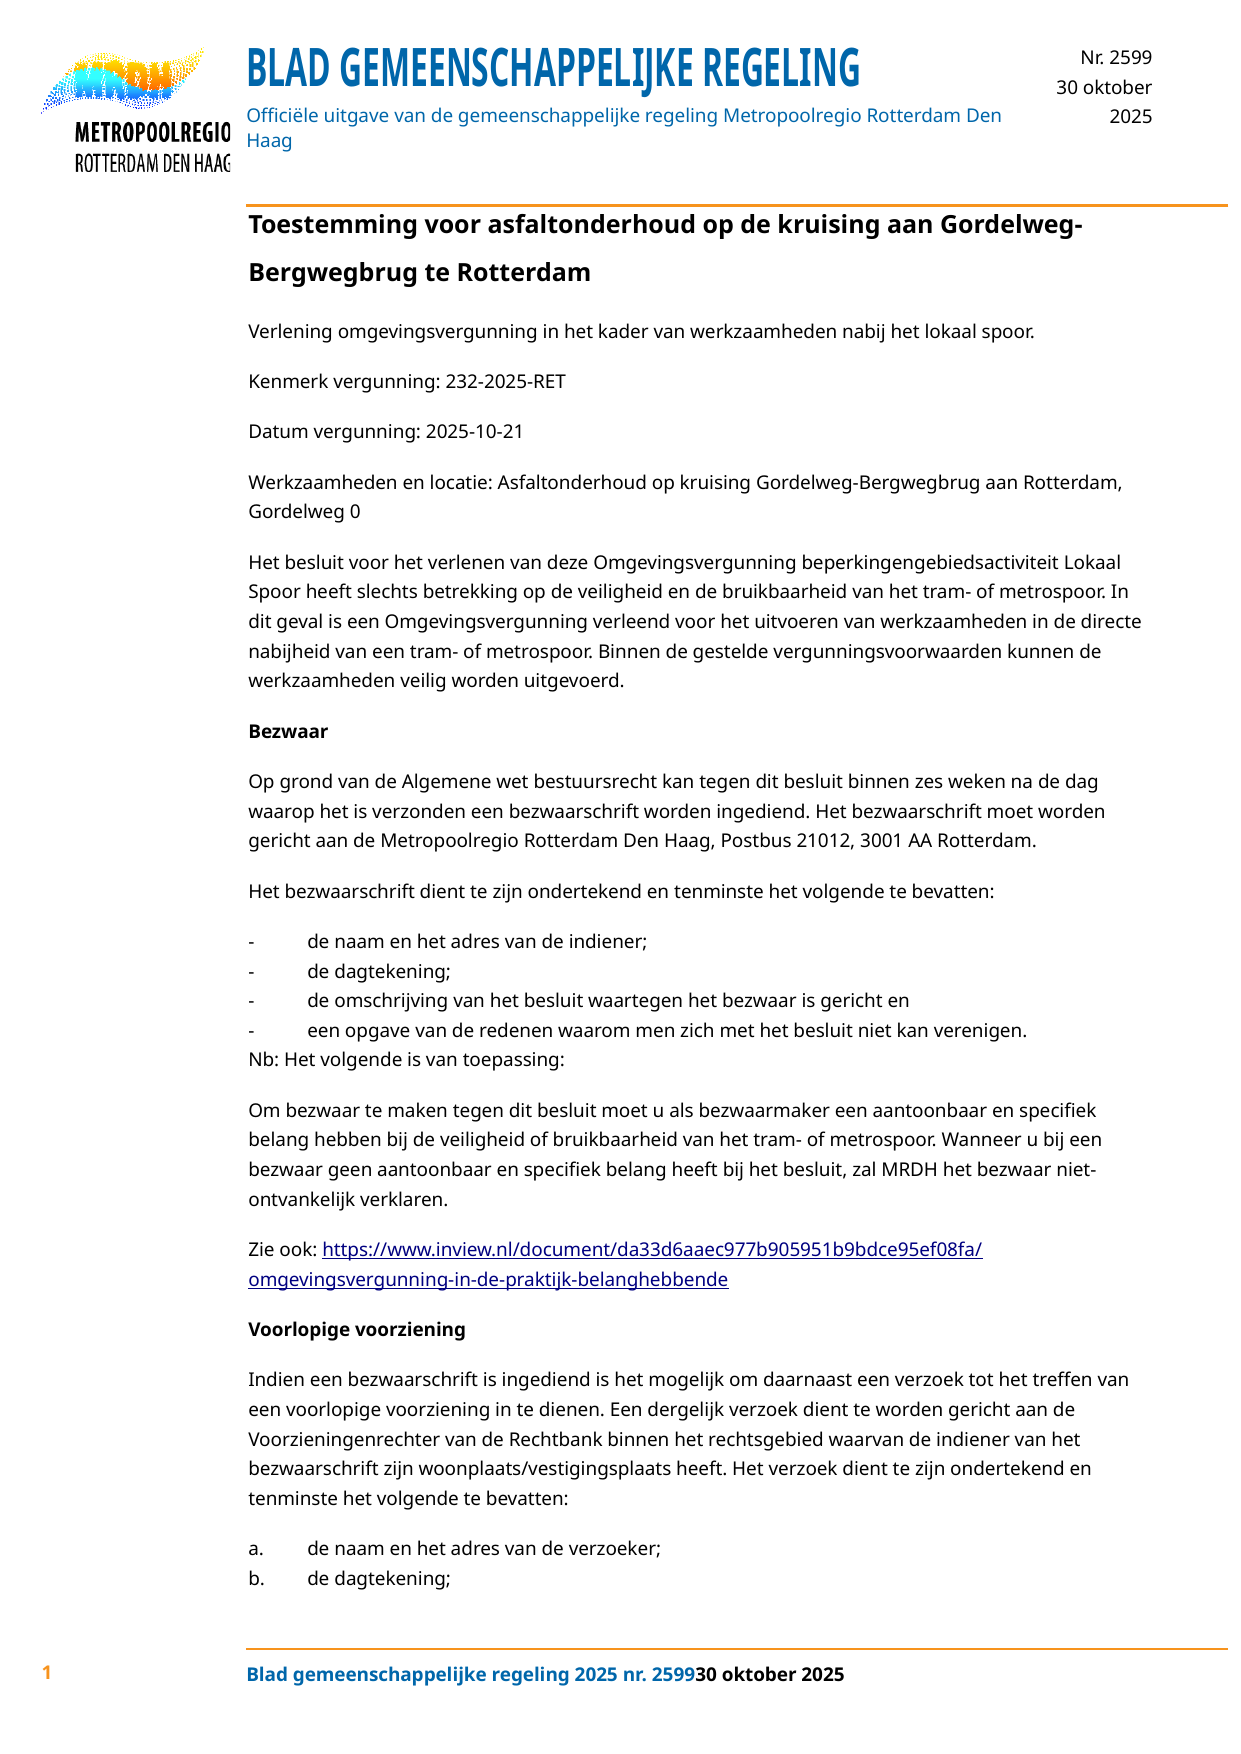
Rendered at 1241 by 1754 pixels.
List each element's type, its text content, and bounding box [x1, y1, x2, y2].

list de dagtekening; [248, 958, 1152, 984]
text Op grond van de Algemene wet bestuursrecht kan tegen dit besluit binnen zes weken na de dag waarop het is verzonden een bezwaarschrift worden ingediend. Het bezwaarschrift moet worden gericht aan de Metropoolregio Rotterdam Den Haag, Postbus 21012, 3001 AA Rotterdam. [248, 768, 1152, 853]
list de naam en het adres van de indiener; [248, 928, 1152, 954]
text Voorlopige voorziening [248, 1316, 1152, 1342]
text Kenmerk vergunning: 232-2025-RET [248, 368, 1152, 394]
text Verlening omgevingsvergunning in het kader van werkzaamheden nabij het lokaal spoor. [248, 318, 1152, 344]
text Indien een bezwaarschrift is ingediend is het mogelijk om daarnaast een verzoek tot het treffen van een voorlopige voorziening in te dienen. Een dergelijk verzoek dient te worden gericht aan de Voorzieningenrechter van de Rechtbank binnen het rechtsgebied waarvan de indiener van het bezwaarschrift zijn woonplaats/vestigingsplaats heeft. Het verzoek dient te zijn ondertekend en tenminste het volgende te bevatten: [248, 1367, 1152, 1511]
list de omschrijving van het besluit waartegen het bezwaar is gericht en [248, 987, 1152, 1013]
text Het bezwaarschrift dient te zijn ondertekend en tenminste het volgende te bevatten: [248, 878, 1152, 904]
text Het besluit voor het verlenen van deze Omgevingsvergunning beperkingengebiedsactiviteit Lokaal Spoor heeft slechts betrekking op de veiligheid en de bruikbaarheid van het tram- of metrospoor. In dit geval is een Omgevingsvergunning verleend voor het uitvoeren van werkzaamheden in de directe nabijheid van een tram- of metrospoor. Binnen de gestelde vergunningsvoorwaarden kunnen de werkzaamheden veilig worden uitgevoerd. [248, 549, 1152, 693]
list de naam en het adres van de verzoeker; [248, 1535, 1152, 1561]
picture [41, 47, 231, 172]
text Zie ook: https://www.inview.nl/document/da33d6aaec977b905951b9bdce95ef08fa/omgevingsvergunning-in-de-praktijk-belanghebbende [248, 1236, 1152, 1292]
text Bezwaar [248, 718, 1152, 744]
text Toestemming voor asfaltonderhoud op de kruising aan Gordelweg-Bergwegbrug te Rotterdam [248, 207, 1152, 288]
text Om bezwaar te maken tegen dit besluit moet u als bezwaarmaker een aantoonbaar en specifiek belang hebben bij de veiligheid of bruikbaarheid van het tram- of metrospoor. Wanneer u bij een bezwaar geen aantoonbaar en specifiek belang heeft bij het besluit, zal MRDH het bezwaar niet-ontvankelijk verklaren. [248, 1097, 1152, 1212]
list de dagtekening; [248, 1565, 1152, 1591]
text Nb: Het volgende is van toepassing: [248, 1047, 1152, 1072]
text Werkzaamheden en locatie: Asfaltonderhoud op kruising Gordelweg-Bergwegbrug aan Rotterdam, Gordelweg 0 [248, 469, 1152, 524]
text Datum vergunning: 2025-10-21 [248, 419, 1152, 444]
list een opgave van de redenen waarom men zich met het besluit niet kan verenigen. [248, 1017, 1152, 1043]
